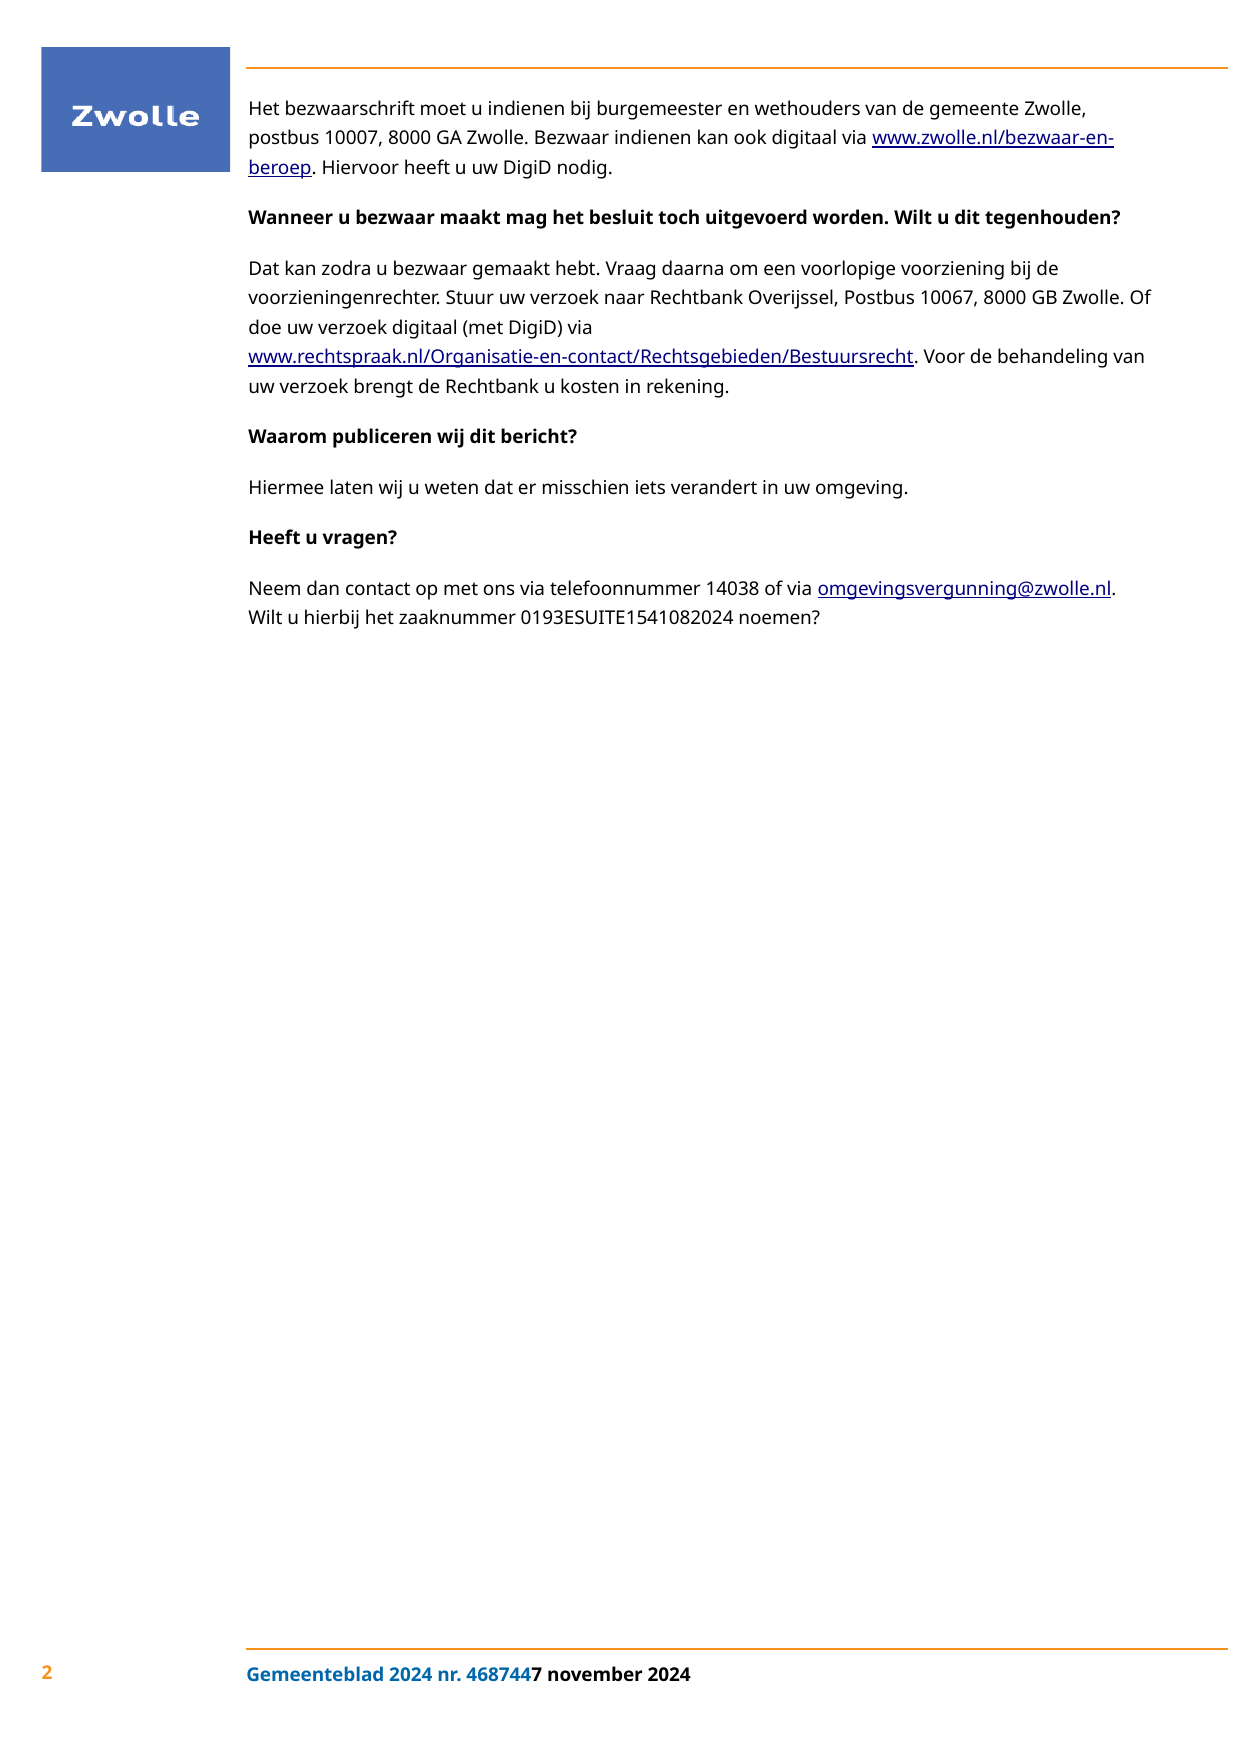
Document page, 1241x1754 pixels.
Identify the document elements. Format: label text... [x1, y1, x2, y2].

text Wanneer u bezwaar maakt mag het besluit toch uitgevoerd worden. Wilt u dit tegenhouden? [248, 204, 1152, 230]
picture [41, 47, 231, 172]
text Het bezwaarschrift moet u indienen bij burgemeester en wethouders van de gemeente Zwolle, postbus 10007, 8000 GA Zwolle. Bezwaar indienen kan ook digitaal via www.zwolle.nl/bezwaar-en-beroep. Hiervoor heeft u uw DigiD nodig. [248, 95, 1152, 180]
text Neem dan contact op met ons via telefoonnummer 14038 of via omgevingsvergunning@zwolle.nl. Wilt u hierbij het zaaknummer 0193ESUITE1541082024 noemen? [248, 575, 1152, 630]
text Dat kan zodra u bezwaar gemaakt hebt. Vraag daarna om een voorlopige voorziening bij de voorzieningenrechter. Stuur uw verzoek naar Rechtbank Overijssel, Postbus 10067, 8000 GB Zwolle. Of doe uw verzoek digitaal (met DigiD) via www.rechtspraak.nl/Organisatie-en-contact/Rechtsgebieden/Bestuursrecht. Voor de behandeling van uw verzoek brengt de Rechtbank u kosten in rekening. [248, 255, 1152, 399]
text Waarom publiceren wij dit bericht? [248, 423, 1152, 449]
text Hiermee laten wij u weten dat er misschien iets verandert in uw omgeving. [248, 474, 1152, 500]
text Heeft u vragen? [248, 524, 1152, 550]
